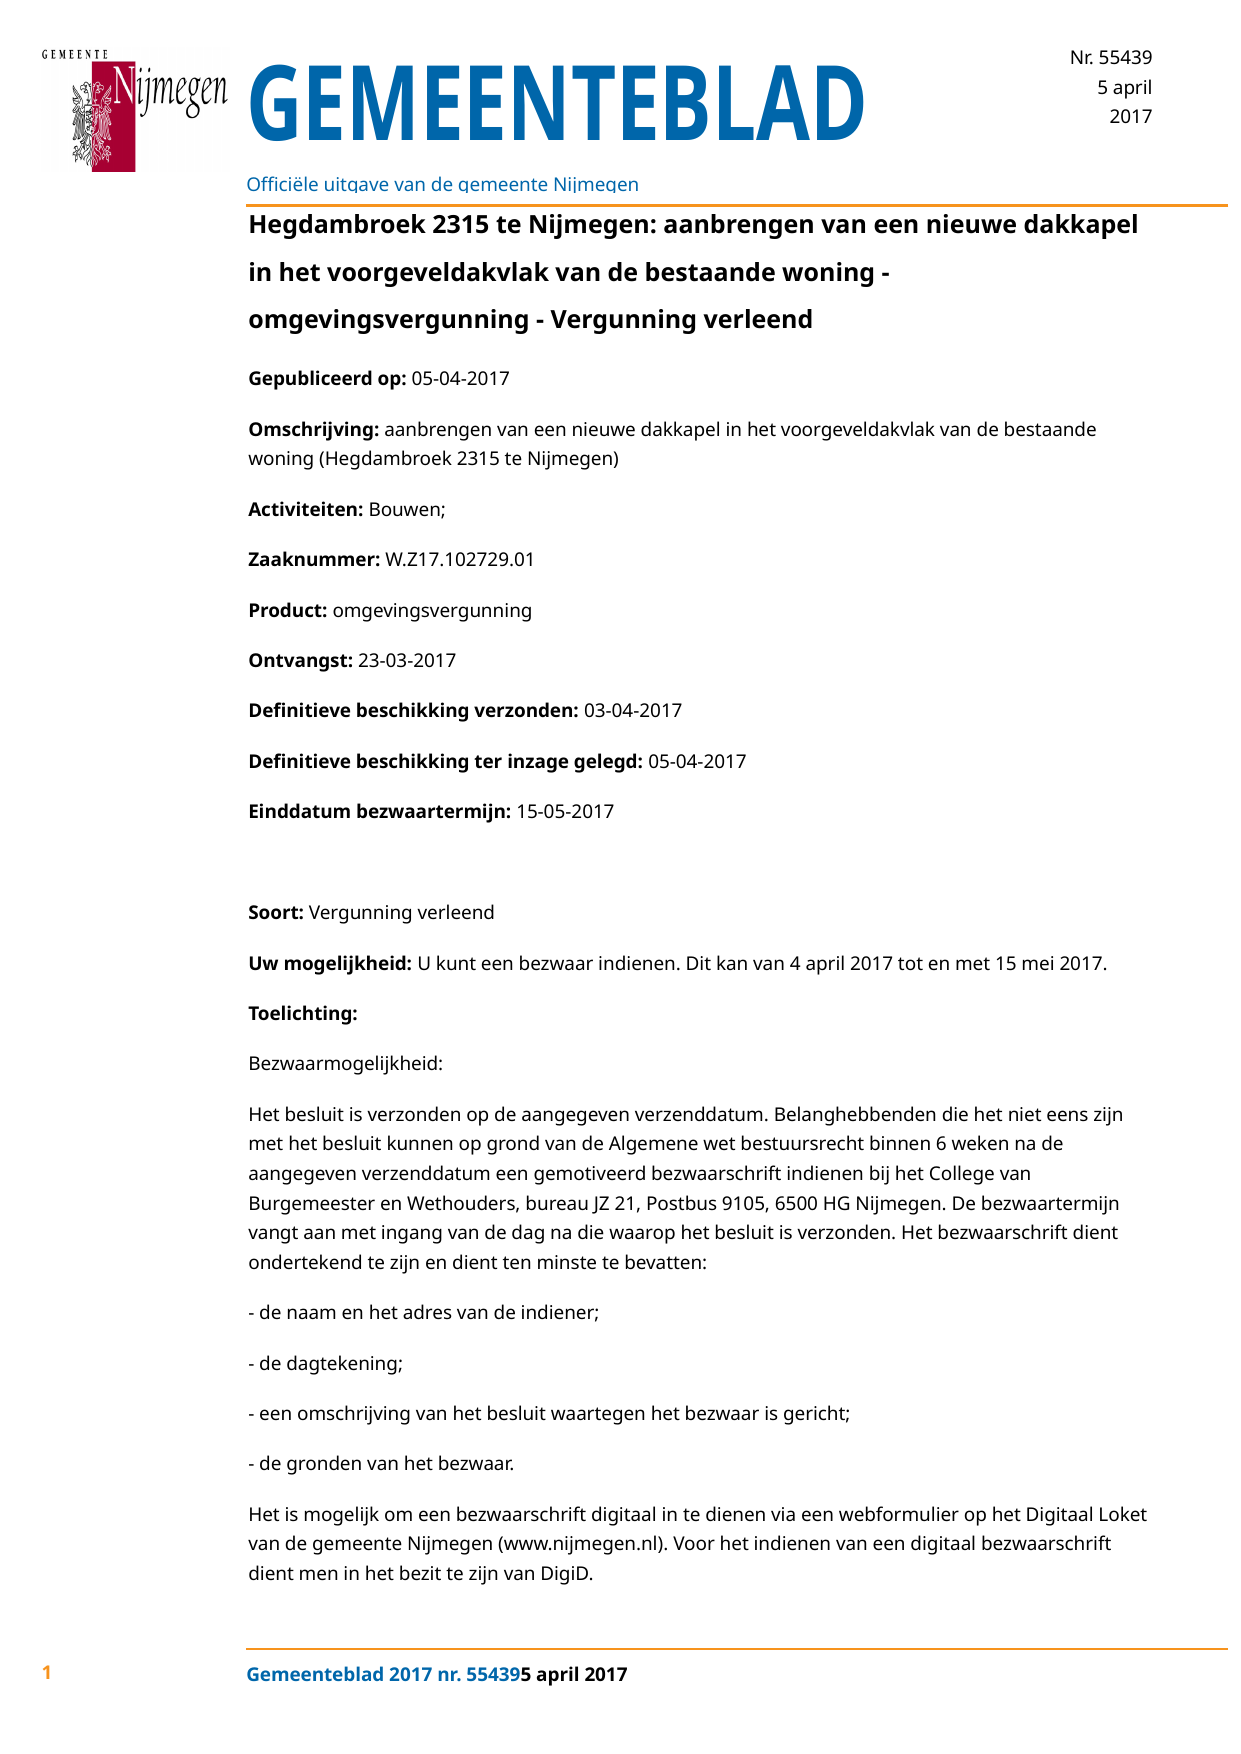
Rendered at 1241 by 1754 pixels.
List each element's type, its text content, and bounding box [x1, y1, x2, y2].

text Uw mogelijkheid: U kunt een bezwaar indienen. Dit kan van 4 april 2017 tot en met 15 mei 2017. [248, 950, 1152, 975]
text - een omschrijving van het besluit waartegen het bezwaar is gericht; [248, 1400, 1152, 1426]
text Soort: Vergunning verleend [248, 899, 1152, 925]
text Hegdambroek 2315 te Nijmegen: aanbrengen van een nieuwe dakkapel in het voorgeveldakvlak van de bestaande woning - omgevingsvergunning - Vergunning verleend [248, 207, 1152, 336]
text Het besluit is verzonden op de aangegeven verzenddatum. Belanghebbenden die het niet eens zijn met het besluit kunnen op grond van de Algemene wet bestuursrecht binnen 6 weken na de aangegeven verzenddatum een gemotiveerd bezwaarschrift indienen bij het College van Burgemeester en Wethouders, bureau JZ 21, Postbus 9105, 6500 HG Nijmegen. De bezwaartermijn vangt aan met ingang van de dag na die waarop het besluit is verzonden. Het bezwaarschrift dient ondertekend te zijn en dient ten minste te bevatten: [248, 1101, 1152, 1274]
text Gepubliceerd op: 05-04-2017 [248, 366, 1152, 391]
text Definitieve beschikking ter inzage gelegd: 05-04-2017 [248, 748, 1152, 774]
text Zaaknummer: W.Z17.102729.01 [248, 546, 1152, 572]
text Einddatum bezwaartermijn: 15-05-2017 [248, 798, 1152, 824]
text Product: omgevingsvergunning [248, 597, 1152, 622]
text Toelichting: [248, 1000, 1152, 1026]
text Omschrijving: aanbrengen van een nieuwe dakkapel in het voorgeveldakvlak van de bestaande woning (Hegdambroek 2315 te Nijmegen) [248, 416, 1152, 471]
text Het is mogelijk om een bezwaarschrift digitaal in te dienen via een webformulier op het Digitaal Loket van de gemeente Nijmegen (www.nijmegen.nl). Voor het indienen van een digitaal bezwaarschrift dient men in het bezit te zijn van DigiD. [248, 1501, 1152, 1586]
text Definitieve beschikking verzonden: 03-04-2017 [248, 698, 1152, 723]
text - de naam en het adres van de indiener; [248, 1299, 1152, 1325]
text Bezwaarmogelijkheid: [248, 1051, 1152, 1076]
text Activiteiten: Bouwen; [248, 496, 1152, 522]
text Ontvangst: 23-03-2017 [248, 647, 1152, 673]
picture [41, 47, 231, 172]
text - de gronden van het bezwaar. [248, 1451, 1152, 1476]
text - de dagtekening; [248, 1350, 1152, 1375]
